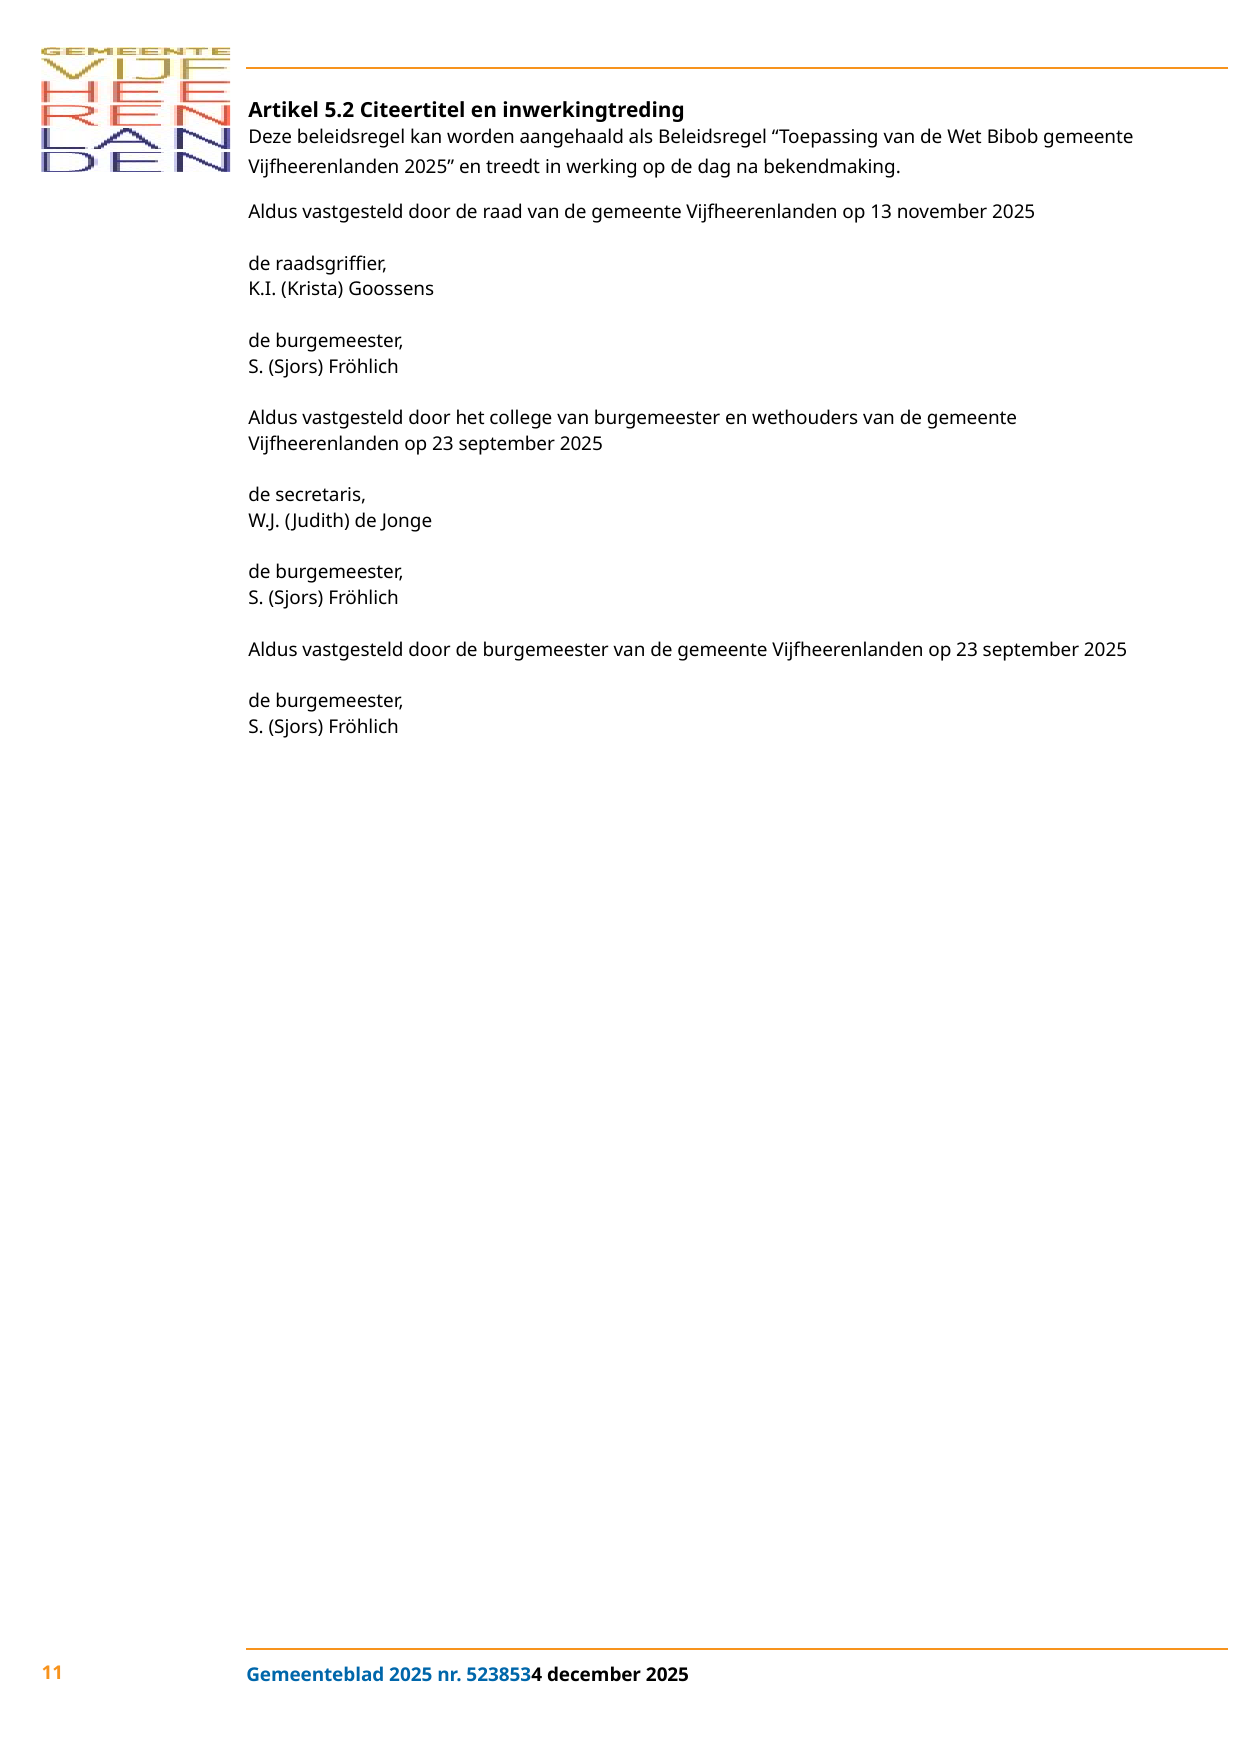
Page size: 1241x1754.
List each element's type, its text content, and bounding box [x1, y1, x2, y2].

text de raadsgriffier, [248, 250, 1152, 276]
text S. (Sjors) Fröhlich [248, 713, 1152, 739]
text W.J. (Judith) de Jonge [248, 507, 1152, 533]
text de burgemeester, [248, 559, 1152, 584]
text K.I. (Krista) Goossens [248, 276, 1152, 301]
text de burgemeester, [248, 687, 1152, 713]
text S. (Sjors) Fröhlich [248, 584, 1152, 610]
text Aldus vastgesteld door het college van burgemeester en wethouders van de gemeente Vijfheerenlanden op 23 september 2025 [248, 404, 1152, 456]
text de secretaris, [248, 481, 1152, 507]
text Artikel 5.2 Citeertitel en inwerkingtreding [248, 95, 1152, 123]
text Deze beleidsregel kan worden aangehaald als Beleidsregel “Toepassing van de Wet Bibob gemeente Vijfheerenlanden 2025” en treedt in werking op de dag na bekendmaking. [248, 123, 1152, 178]
text S. (Sjors) Fröhlich [248, 353, 1152, 378]
picture [41, 47, 231, 172]
text Aldus vastgesteld door de burgemeester van de gemeente Vijfheerenlanden op 23 september 2025 [248, 636, 1152, 662]
text Aldus vastgesteld door de raad van de gemeente Vijfheerenlanden op 13 november 2025 [248, 198, 1152, 224]
text de burgemeester, [248, 327, 1152, 353]
